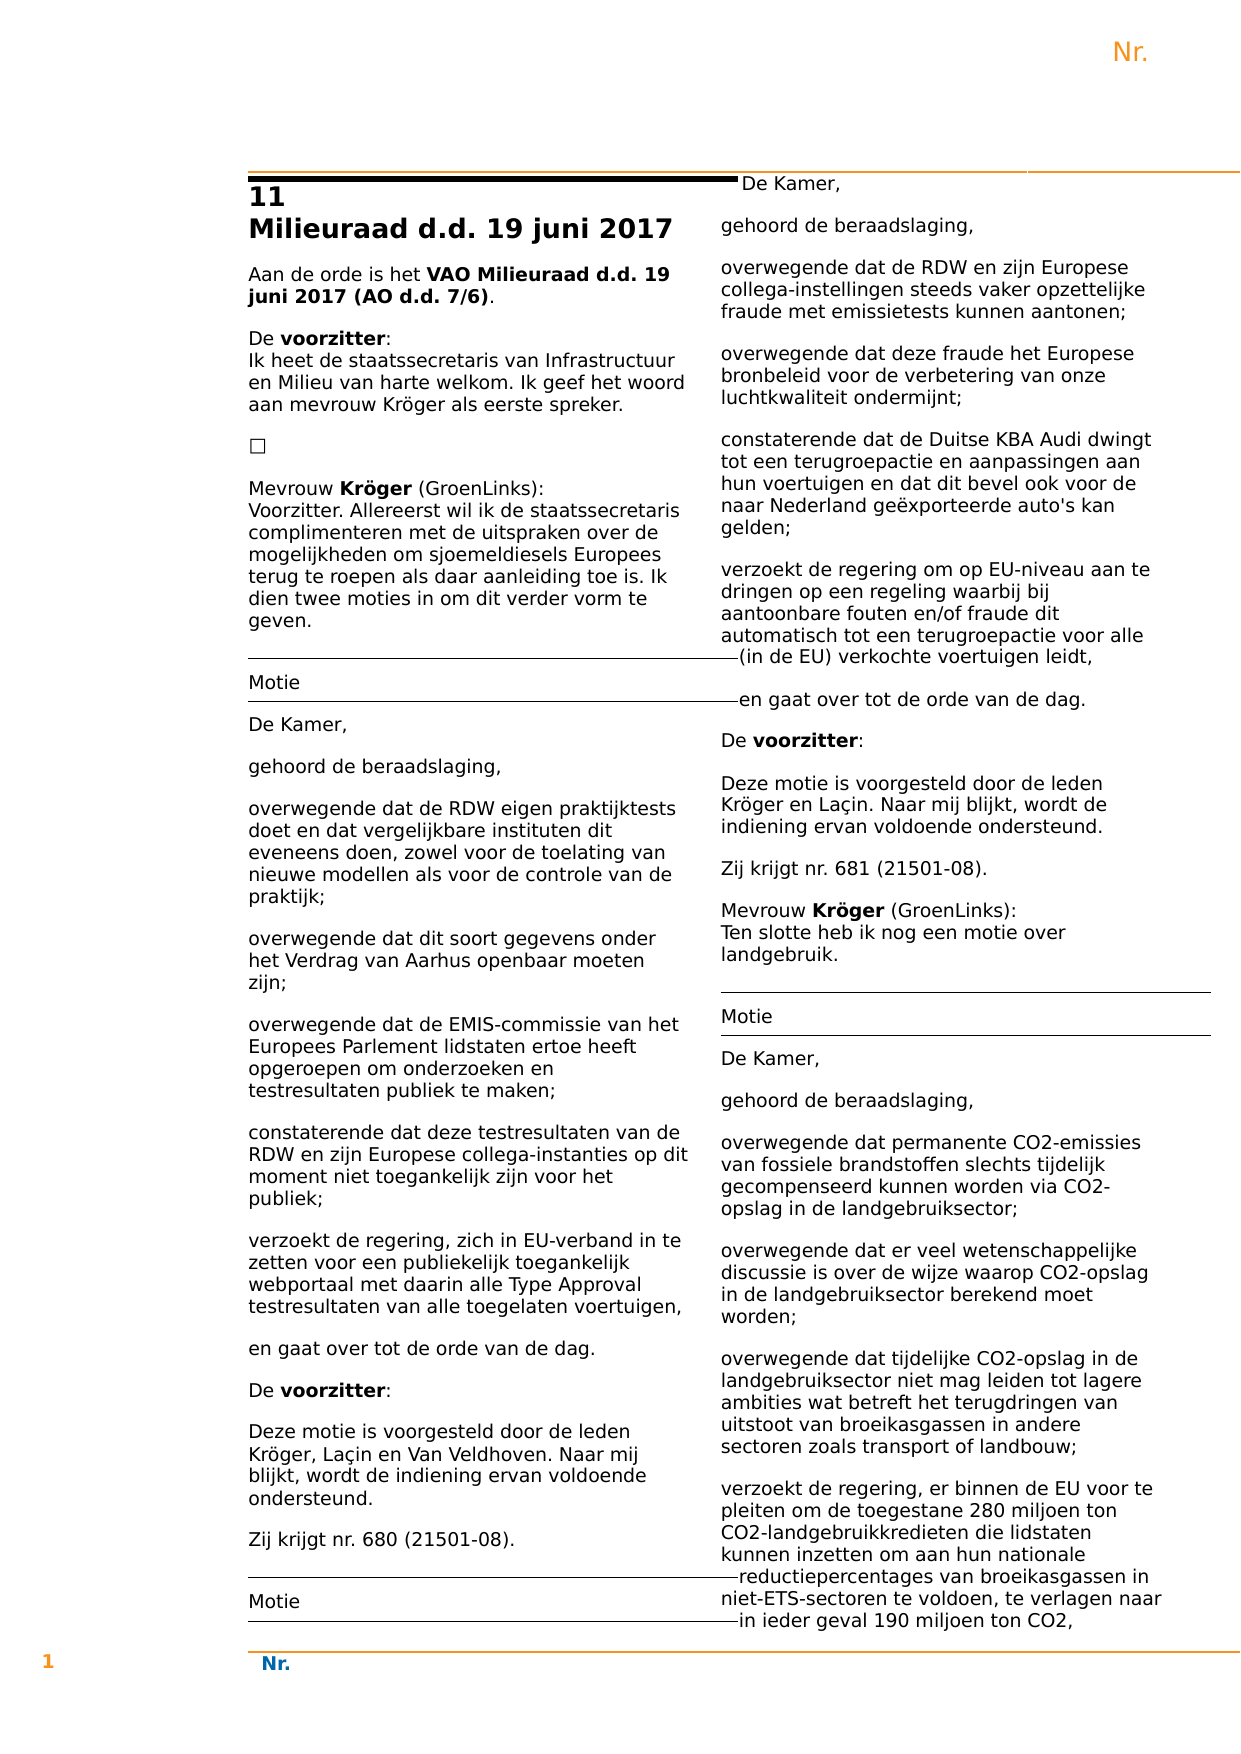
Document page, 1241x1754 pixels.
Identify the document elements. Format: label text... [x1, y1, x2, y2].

text Motie [721, 1006, 1163, 1028]
text gehoord de beraadslaging, [248, 756, 691, 778]
text De voorzitter: [721, 730, 1163, 752]
text Motie [248, 1591, 691, 1613]
text Deze motie is voorgesteld door de leden Kröger, Laçin en Van Veldhoven. Naar mij blijkt, wordt de indiening ervan voldoende ondersteund. [248, 1421, 691, 1509]
text overwegende dat tijdelijke CO2-opslag in de landgebruiksector niet mag leiden tot lagere ambities wat betreft het terugdringen van uitstoot van broeikasgassen in andere sectoren zoals transport of landbouw; [721, 1348, 1163, 1458]
text gehoord de beraadslaging, [721, 1090, 1163, 1112]
text overwegende dat de RDW en zijn Europese collega-instellingen steeds vaker opzettelijke fraude met emissietests kunnen aantonen; [721, 257, 1163, 323]
text constaterende dat deze testresultaten van de RDW en zijn Europese collega-instanties op dit moment niet toegankelijk zijn voor het publiek; [248, 1122, 691, 1209]
text Mevrouw Kröger (GroenLinks): [248, 478, 691, 500]
text Zij krijgt nr. 680 (21501-08). [248, 1529, 691, 1551]
text Deze motie is voorgesteld door de leden Kröger en Laçin. Naar mij blijkt, wordt de indiening ervan voldoende ondersteund. [721, 772, 1163, 838]
text Voorzitter. Allereerst wil ik de staatssecretaris complimenteren met de uitspraken over de mogelijkheden om sjoemeldiesels Europees terug te roepen als daar aanleiding toe is. Ik dien twee moties in om dit verder vorm te geven. [248, 500, 691, 632]
text overwegende dat de EMIS-commissie van het Europees Parlement lidstaten ertoe heeft opgeroepen om onderzoeken en testresultaten publiek te maken; [248, 1014, 691, 1102]
text gehoord de beraadslaging, [721, 215, 1163, 237]
text De Kamer, [721, 1048, 1163, 1070]
text overwegende dat permanente CO2-emissies van fossiele brandstoffen slechts tijdelijk gecompenseerd kunnen worden via CO2-opslag in de landgebruiksector; [721, 1132, 1163, 1220]
text Ten slotte heb ik nog een motie over landgebruik. [721, 922, 1163, 966]
text De voorzitter: [248, 1379, 691, 1401]
text ⬜ [248, 436, 691, 458]
text De voorzitter: [248, 328, 691, 350]
text Aan de orde is het VAO Milieuraad d.d. 19 juni 2017 (AO d.d. 7/6). [248, 264, 691, 308]
text Mevrouw Kröger (GroenLinks): [721, 900, 1163, 922]
text overwegende dat deze fraude het Europese bronbeleid voor de verbetering van onze luchtkwaliteit ondermijnt; [721, 343, 1163, 409]
title 11 Milieuraad d.d. 19 juni 2017 [248, 182, 691, 244]
text en gaat over tot de orde van de dag. [248, 1337, 691, 1359]
text verzoekt de regering om op EU-niveau aan te dringen op een regeling waarbij bij aantoonbare fouten en/of fraude dit automatisch tot een terugroepactie voor alle (in de EU) verkochte voertuigen leidt, [721, 558, 1163, 668]
text De Kamer, [721, 173, 1163, 195]
text verzoekt de regering, zich in EU-verband in te zetten voor een publiekelijk toegankelijk webportaal met daarin alle Type Approval testresultaten van alle toegelaten voertuigen, [248, 1229, 691, 1317]
text constaterende dat de Duitse KBA Audi dwingt tot een terugroepactie en aanpassingen aan hun voertuigen en dat dit bevel ook voor de naar Nederland geëxporteerde auto's kan gelden; [721, 429, 1163, 538]
text overwegende dat er veel wetenschappelijke discussie is over de wijze waarop CO2-opslag in de landgebruiksector berekend moet worden; [721, 1240, 1163, 1328]
text overwegende dat de RDW eigen praktijktests doet en dat vergelijkbare instituten dit eveneens doen, zowel voor de toelating van nieuwe modellen als voor de controle van de praktijk; [248, 798, 691, 908]
text Ik heet de staatssecretaris van Infrastructuur en Milieu van harte welkom. Ik geef het woord aan mevrouw Kröger als eerste spreker. [248, 350, 691, 416]
text De Kamer, [248, 714, 691, 736]
text Zij krijgt nr. 681 (21501-08). [721, 858, 1163, 880]
text verzoekt de regering, er binnen de EU voor te pleiten om de toegestane 280 miljoen ton CO2-landgebruikkredieten die lidstaten kunnen inzetten om aan hun nationale reductiepercentages van broeikasgassen in niet-ETS-sectoren te voldoen, te verlagen naar in ieder geval 190 miljoen ton CO2, [721, 1478, 1163, 1632]
text Motie [248, 672, 691, 694]
text en gaat over tot de orde van de dag. [721, 688, 1163, 710]
text overwegende dat dit soort gegevens onder het Verdrag van Aarhus openbaar moeten zijn; [248, 928, 691, 994]
